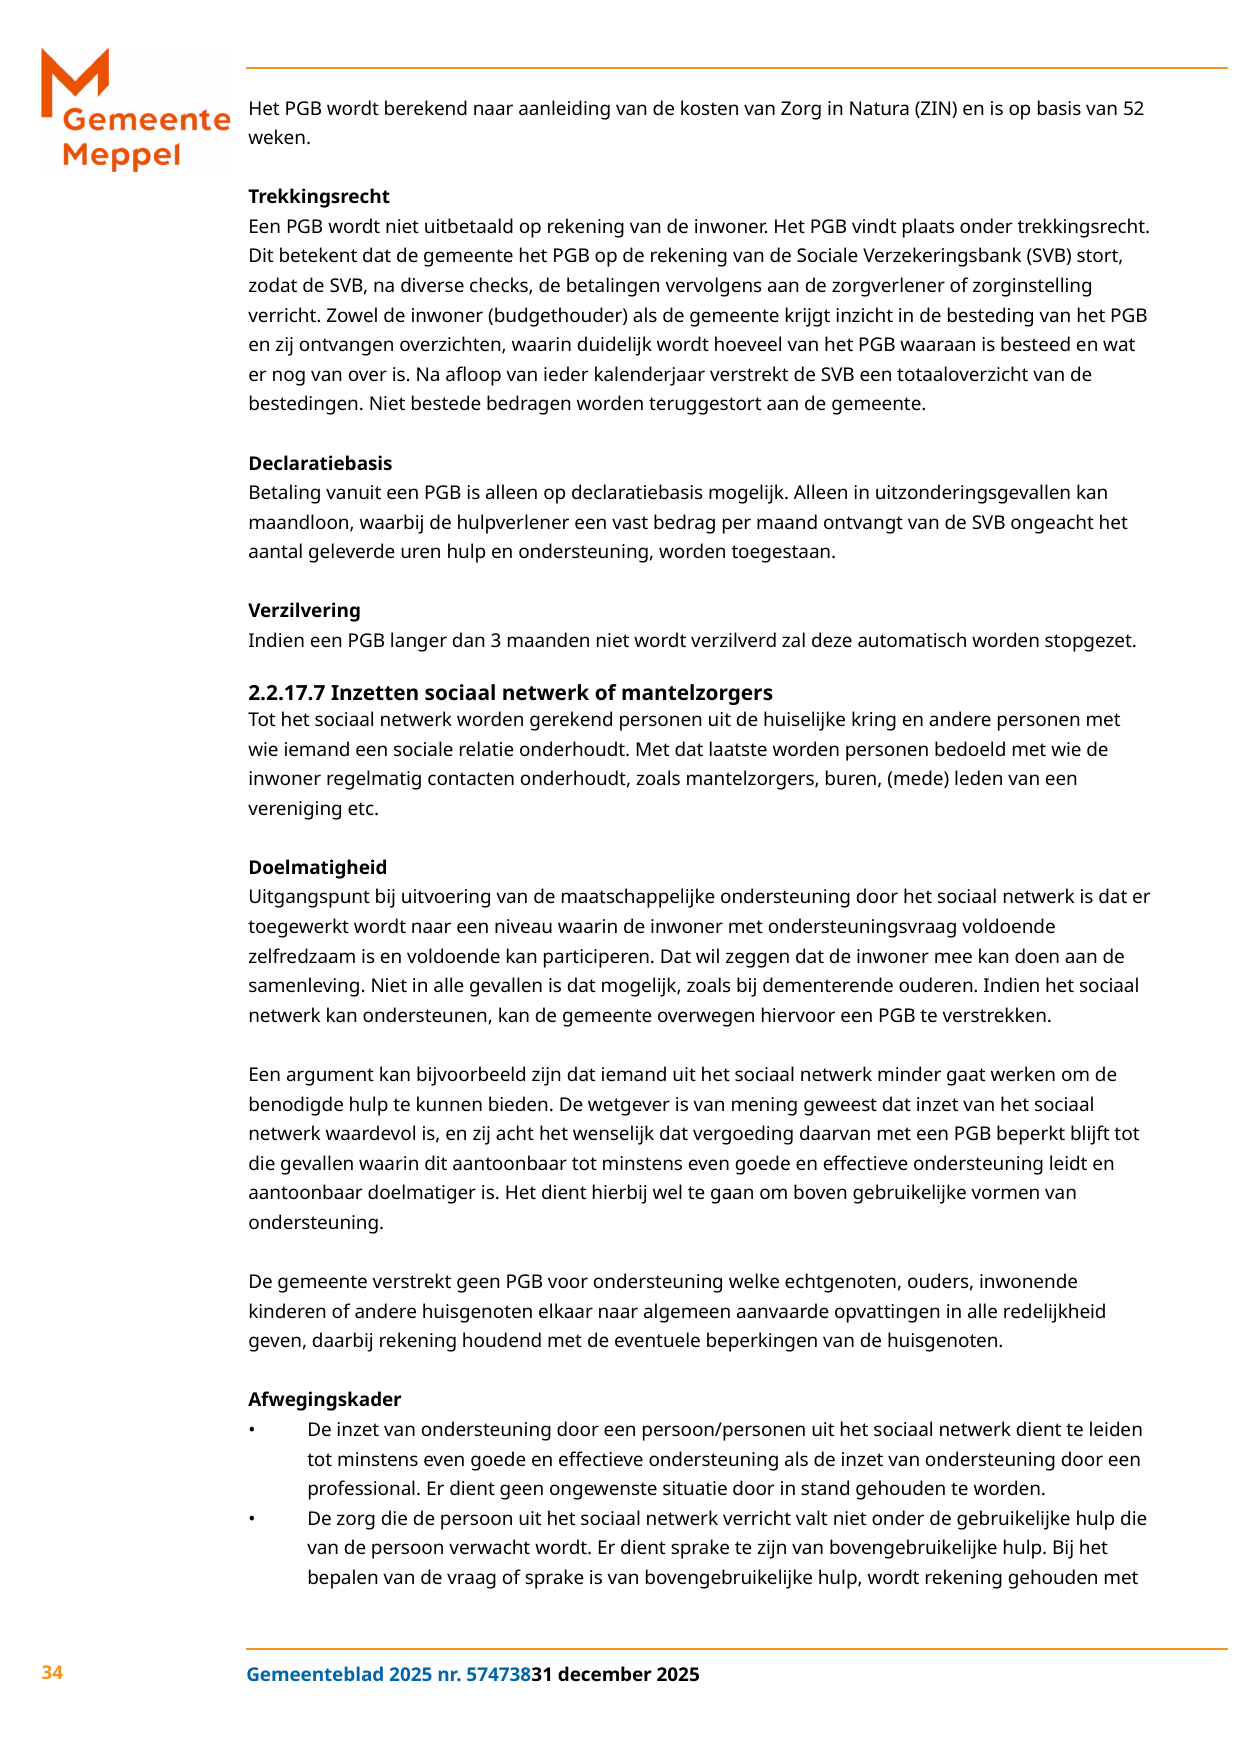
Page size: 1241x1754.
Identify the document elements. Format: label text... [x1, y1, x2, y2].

text Doelmatigheid [248, 854, 1152, 880]
text Betaling vanuit een PGB is alleen op declaratiebasis mogelijk. Alleen in uitzonderingsgevallen kan maandloon, waarbij de hulpverlener een vast bedrag per maand ontvangt van de SVB ongeacht het aantal geleverde uren hulp en ondersteuning, worden toegestaan. [248, 479, 1152, 564]
text Declaratiebasis [248, 450, 1152, 476]
text Een PGB wordt niet uitbetaald op rekening van de inwoner. Het PGB vindt plaats onder trekkingsrecht. Dit betekent dat de gemeente het PGB op de rekening van de Sociale Verzekeringsbank (SVB) stort, zodat de SVB, na diverse checks, de betalingen vervolgens aan de zorgverlener of zorginstelling verricht. Zowel de inwoner (budgethouder) als de gemeente krijgt inzicht in de besteding van het PGB en zij ontvangen overzichten, waarin duidelijk wordt hoeveel van het PGB waaraan is besteed en wat er nog van over is. Na afloop van ieder kalenderjaar verstrekt de SVB een totaaloverzicht van de bestedingen. Niet bestede bedragen worden teruggestort aan de gemeente. [248, 213, 1152, 416]
text Afwegingskader [248, 1387, 1152, 1412]
text Een argument kan bijvoorbeeld zijn dat iemand uit het sociaal netwerk minder gaat werken om de benodigde hulp te kunnen bieden. De wetgever is van mening geweest dat inzet van het sociaal netwerk waardevol is, en zij acht het wenselijk dat vergoeding daarvan met een PGB beperkt blijft tot die gevallen waarin dit aantoonbaar tot minstens even goede en effectieve ondersteuning leidt en aantoonbaar doelmatiger is. Het dient hierbij wel te gaan om boven gebruikelijke vormen van ondersteuning. [248, 1061, 1152, 1235]
text Verzilvering [248, 598, 1152, 623]
text Uitgangspunt bij uitvoering van de maatschappelijke ondersteuning door het sociaal netwerk is dat er toegewerkt wordt naar een niveau waarin de inwoner met ondersteuningsvraag voldoende zelfredzaam is en voldoende kan participeren. Dat wil zeggen dat de inwoner mee kan doen aan de samenleving. Niet in alle gevallen is dat mogelijk, zoals bij dementerende ouderen. Indien het sociaal netwerk kan ondersteunen, kan de gemeente overwegen hiervoor een PGB te verstrekken. [248, 884, 1152, 1028]
list De zorg die de persoon uit het sociaal netwerk verricht valt niet onder de gebruikelijke hulp die van de persoon verwacht wordt. Er dient sprake te zijn van bovengebruikelijke hulp. Bij het bepalen van de vraag of sprake is van bovengebruikelijke hulp, wordt rekening gehouden met [248, 1505, 1152, 1590]
picture [41, 47, 231, 172]
text 2.2.17.7 Inzetten sociaal netwerk of mantelzorgers [248, 678, 1152, 706]
list De inzet van ondersteuning door een persoon/personen uit het sociaal netwerk dient te leiden tot minstens even goede en effectieve ondersteuning als de inzet van ondersteuning door een professional. Er dient geen ongewenste situatie door in stand gehouden te worden. [248, 1416, 1152, 1501]
text Het PGB wordt berekend naar aanleiding van de kosten van Zorg in Natura (ZIN) en is op basis van 52 weken. [248, 95, 1152, 150]
text Tot het sociaal netwerk worden gerekend personen uit de huiselijke kring en andere personen met wie iemand een sociale relatie onderhoudt. Met dat laatste worden personen bedoeld met wie de inwoner regelmatig contacten onderhoudt, zoals mantelzorgers, buren, (mede) leden van een vereniging etc. [248, 706, 1152, 821]
text Trekkingsrecht [248, 183, 1152, 209]
text Indien een PGB langer dan 3 maanden niet wordt verzilverd zal deze automatisch worden stopgezet. [248, 627, 1152, 653]
text De gemeente verstrekt geen PGB voor ondersteuning welke echtgenoten, ouders, inwonende kinderen of andere huisgenoten elkaar naar algemeen aanvaarde opvattingen in alle redelijkheid geven, daarbij rekening houdend met de eventuele beperkingen van de huisgenoten. [248, 1268, 1152, 1353]
